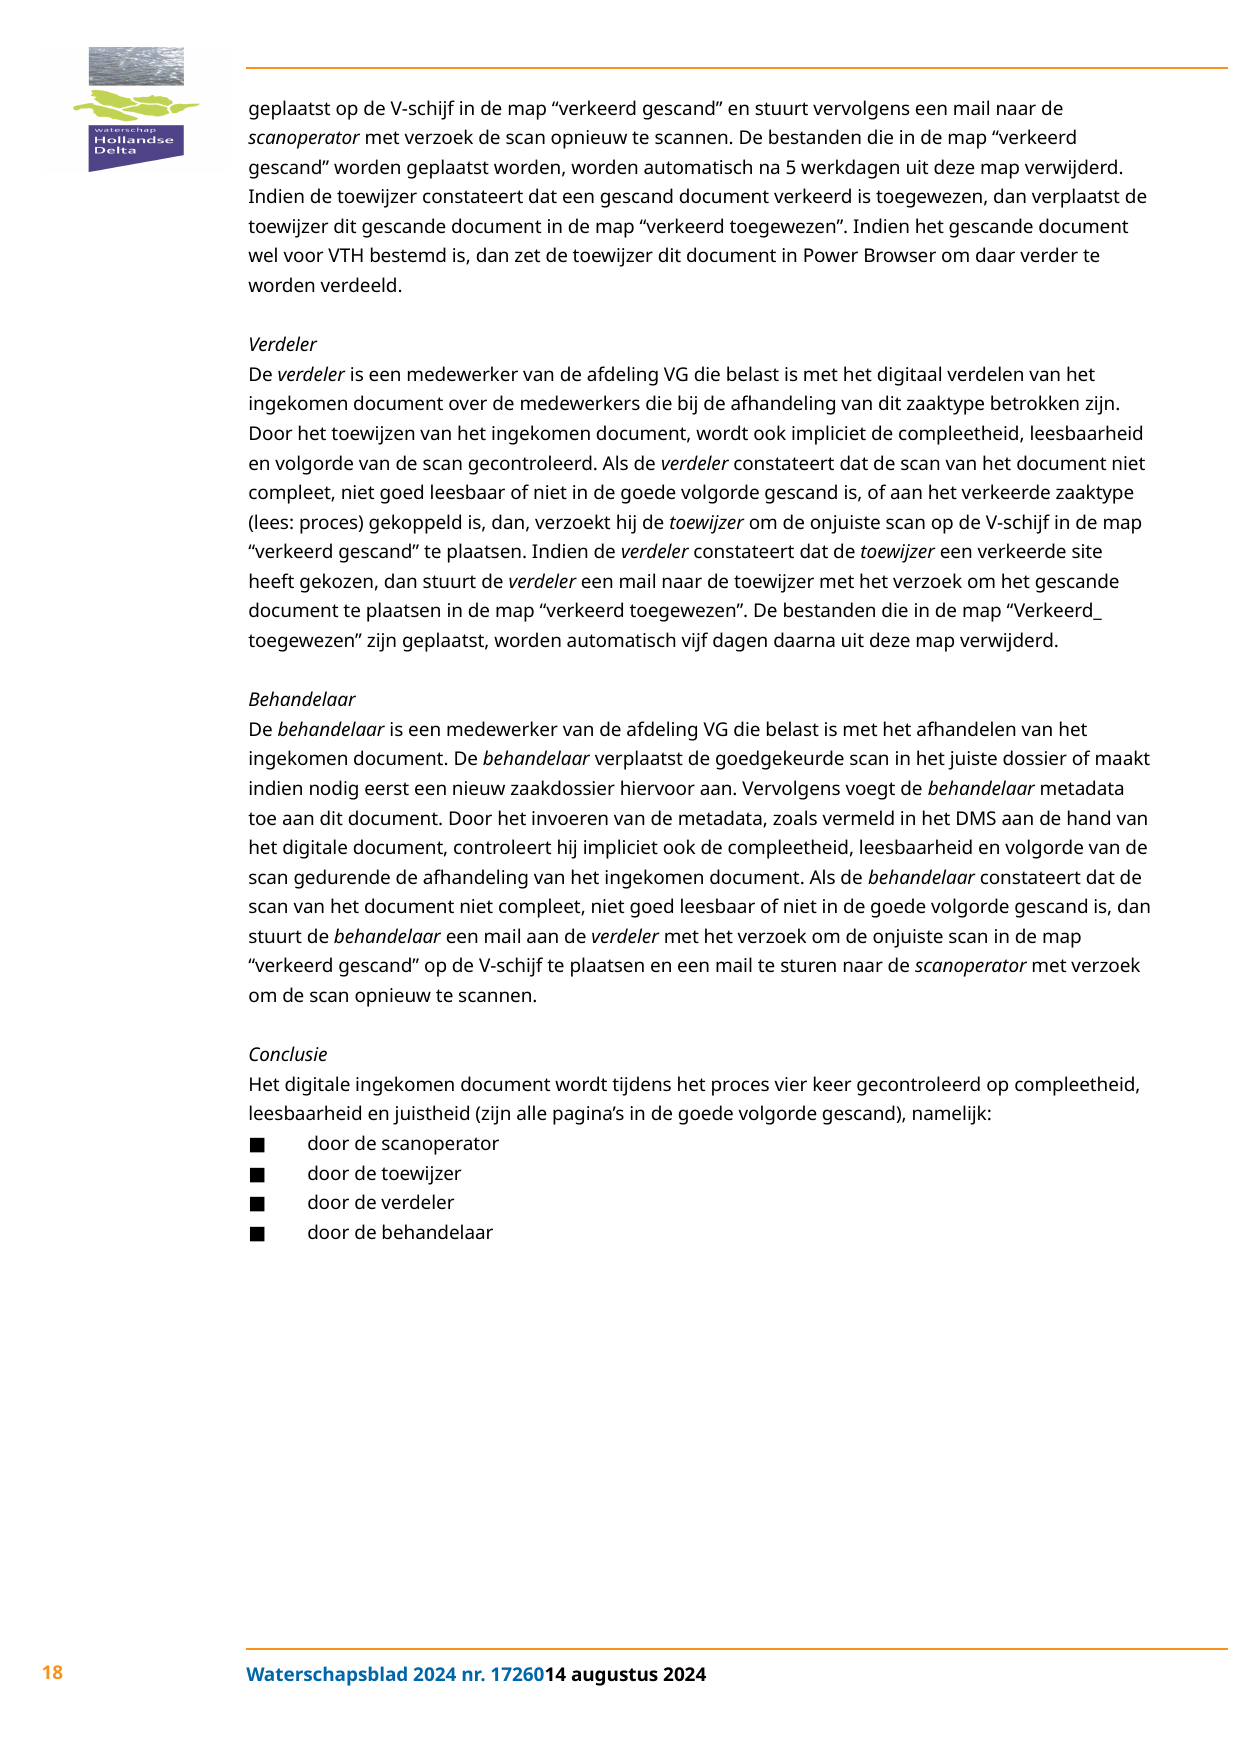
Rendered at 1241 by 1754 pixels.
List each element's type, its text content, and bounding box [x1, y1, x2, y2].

text Het digitale ingekomen document wordt tijdens het proces vier keer gecontroleerd op compleetheid, leesbaarheid en juistheid (zijn alle pagina’s in de goede volgorde gescand), namelijk: [248, 1071, 1152, 1126]
list door de verdeler [248, 1189, 1152, 1215]
list door de toewijzer [248, 1160, 1152, 1186]
list door de behandelaar [248, 1219, 1152, 1245]
text geplaatst op de V-schijf in de map “verkeerd gescand” en stuurt vervolgens een mail naar de scanoperator met verzoek de scan opnieuw te scannen. De bestanden die in de map “verkeerd gescand” worden geplaatst worden, worden automatisch na 5 werkdagen uit deze map verwijderd. [248, 95, 1152, 180]
text Indien de toewijzer constateert dat een gescand document verkeerd is toegewezen, dan verplaatst de toewijzer dit gescande document in de map “verkeerd toegewezen”. Indien het gescande document wel voor VTH bestemd is, dan zet de toewijzer dit document in Power Browser om daar verder te worden verdeeld. [248, 183, 1152, 298]
text De behandelaar is een medewerker van de afdeling VG die belast is met het afhandelen van het ingekomen document. De behandelaar verplaatst de goedgekeurde scan in het juiste dossier of maakt indien nodig eerst een nieuw zaakdossier hiervoor aan. Vervolgens voegt de behandelaar metadata toe aan dit document. Door het invoeren van de metadata, zoals vermeld in het DMS aan de hand van het digitale document, controleert hij impliciet ook de compleetheid, leesbaarheid en volgorde van de scan gedurende de afhandeling van het ingekomen document. Als de behandelaar constateert dat de scan van het document niet compleet, niet goed leesbaar of niet in de goede volgorde gescand is, dan stuurt de behandelaar een mail aan de verdeler met het verzoek om de onjuiste scan in de map “verkeerd gescand” op de V-schijf te plaatsen en een mail te sturen naar de scanoperator met verzoek om de scan opnieuw te scannen. [248, 716, 1152, 1008]
picture [41, 47, 231, 172]
text Conclusie [248, 1041, 1152, 1067]
text De verdeler is een medewerker van de afdeling VG die belast is met het digitaal verdelen van het ingekomen document over de medewerkers die bij de afhandeling van dit zaaktype betrokken zijn. Door het toewijzen van het ingekomen document, wordt ook impliciet de compleetheid, leesbaarheid en volgorde van de scan gecontroleerd. Als de verdeler constateert dat de scan van het document niet compleet, niet goed leesbaar of niet in de goede volgorde gescand is, of aan het verkeerde zaaktype (lees: proces) gekoppeld is, dan, verzoekt hij de toewijzer om de onjuiste scan op de V-schijf in de map “verkeerd gescand” te plaatsen. Indien de verdeler constateert dat de toewijzer een verkeerde site heeft gekozen, dan stuurt de verdeler een mail naar de toewijzer met het verzoek om het gescande document te plaatsen in de map “verkeerd toegewezen”. De bestanden die in de map “Verkeerd_ toegewezen” zijn geplaatst, worden automatisch vijf dagen daarna uit deze map verwijderd. [248, 361, 1152, 653]
text Verdeler [248, 331, 1152, 357]
text Behandelaar [248, 686, 1152, 712]
list door de scanoperator [248, 1130, 1152, 1156]
